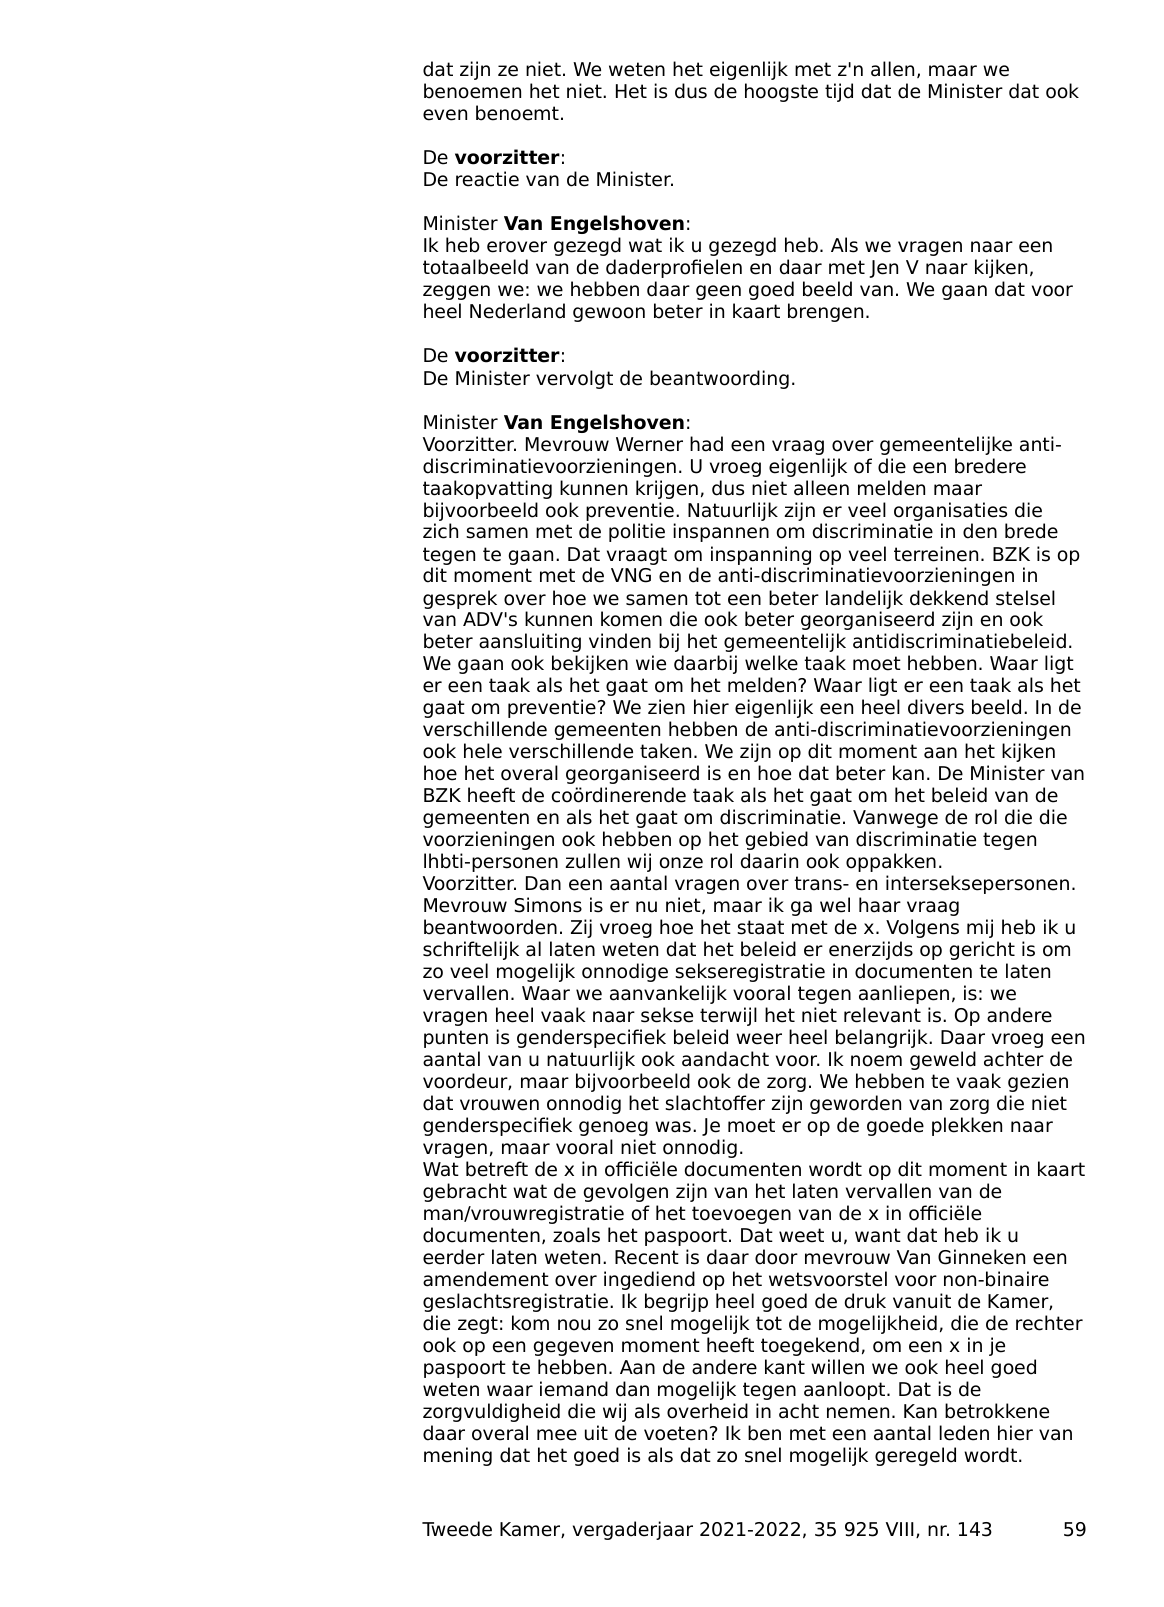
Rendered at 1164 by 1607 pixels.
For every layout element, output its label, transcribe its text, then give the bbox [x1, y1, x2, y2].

text Ik heb erover gezegd wat ik u gezegd heb. Als we vragen naar een totaalbeeld van de daderprofielen en daar met Jen V naar kijken, zeggen we: we hebben daar geen goed beeld van. We gaan dat voor heel Nederland gewoon beter in kaart brengen. [422, 235, 1087, 323]
text Wat betreft de x in officiële documenten wordt op dit moment in kaart gebracht wat de gevolgen zijn van het laten vervallen van de man/vrouwregistratie of het toevoegen van de x in officiële documenten, zoals het paspoort. Dat weet u, want dat heb ik u eerder laten weten. Recent is daar door mevrouw Van Ginneken een amendement over ingediend op het wetsvoorstel voor non-binaire geslachtsregistratie. Ik begrijp heel goed de druk vanuit de Kamer, die zegt: kom nou zo snel mogelijk tot de mogelijkheid, die de rechter ook op een gegeven moment heeft toegekend, om een x in je paspoort te hebben. Aan de andere kant willen we ook heel goed weten waar iemand dan mogelijk tegen aanloopt. Dat is de zorgvuldigheid die wij als overheid in acht nemen. Kan betrokkene daar overal mee uit de voeten? Ik ben met een aantal leden hier van mening dat het goed is als dat zo snel mogelijk geregeld wordt. [422, 1159, 1087, 1467]
text Voorzitter. Dan een aantal vragen over trans- en interseksepersonen. Mevrouw Simons is er nu niet, maar ik ga wel haar vraag beantwoorden. Zij vroeg hoe het staat met de x. Volgens mij heb ik u schriftelijk al laten weten dat het beleid er enerzijds op gericht is om zo veel mogelijk onnodige sekseregistratie in documenten te laten vervallen. Waar we aanvankelijk vooral tegen aanliepen, is: we vragen heel vaak naar sekse terwijl het niet relevant is. Op andere punten is genderspecifiek beleid weer heel belangrijk. Daar vroeg een aantal van u natuurlijk ook aandacht voor. Ik noem geweld achter de voordeur, maar bijvoorbeeld ook de zorg. We hebben te vaak gezien dat vrouwen onnodig het slachtoffer zijn geworden van zorg die niet genderspecifiek genoeg was. Je moet er op de goede plekken naar vragen, maar vooral niet onnodig. [422, 873, 1087, 1159]
text Minister Van Engelshoven: [422, 412, 1087, 433]
text Minister Van Engelshoven: [422, 213, 1087, 235]
text De reactie van de Minister. [422, 169, 1087, 191]
text Voorzitter. Mevrouw Werner had een vraag over gemeentelijke anti-discriminatievoorzieningen. U vroeg eigenlijk of die een bredere taakopvatting kunnen krijgen, dus niet alleen melden maar bijvoorbeeld ook preventie. Natuurlijk zijn er veel organisaties die zich samen met de politie inspannen om discriminatie in den brede tegen te gaan. Dat vraagt om inspanning op veel terreinen. BZK is op dit moment met de VNG en de anti-discriminatievoorzieningen in gesprek over hoe we samen tot een beter landelijk dekkend stelsel van ADV's kunnen komen die ook beter georganiseerd zijn en ook beter aansluiting vinden bij het gemeentelijk antidiscriminatiebeleid. We gaan ook bekijken wie daarbij welke taak moet hebben. Waar ligt er een taak als het gaat om het melden? Waar ligt er een taak als het gaat om preventie? We zien hier eigenlijk een heel divers beeld. In de verschillende gemeenten hebben de anti-discriminatievoorzieningen ook hele verschillende taken. We zijn op dit moment aan het kijken hoe het overal georganiseerd is en hoe dat beter kan. De Minister van BZK heeft de coördinerende taak als het gaat om het beleid van de gemeenten en als het gaat om discriminatie. Vanwege de rol die die voorzieningen ook hebben op het gebied van discriminatie tegen lhbti-personen zullen wij onze rol daarin ook oppakken. [422, 433, 1087, 873]
text De voorzitter: [422, 147, 1087, 169]
text De Minister vervolgt de beantwoording. [422, 367, 1087, 389]
text dat zijn ze niet. We weten het eigenlijk met z'n allen, maar we benoemen het niet. Het is dus de hoogste tijd dat de Minister dat ook even benoemt. [422, 59, 1087, 125]
text De voorzitter: [422, 345, 1087, 367]
